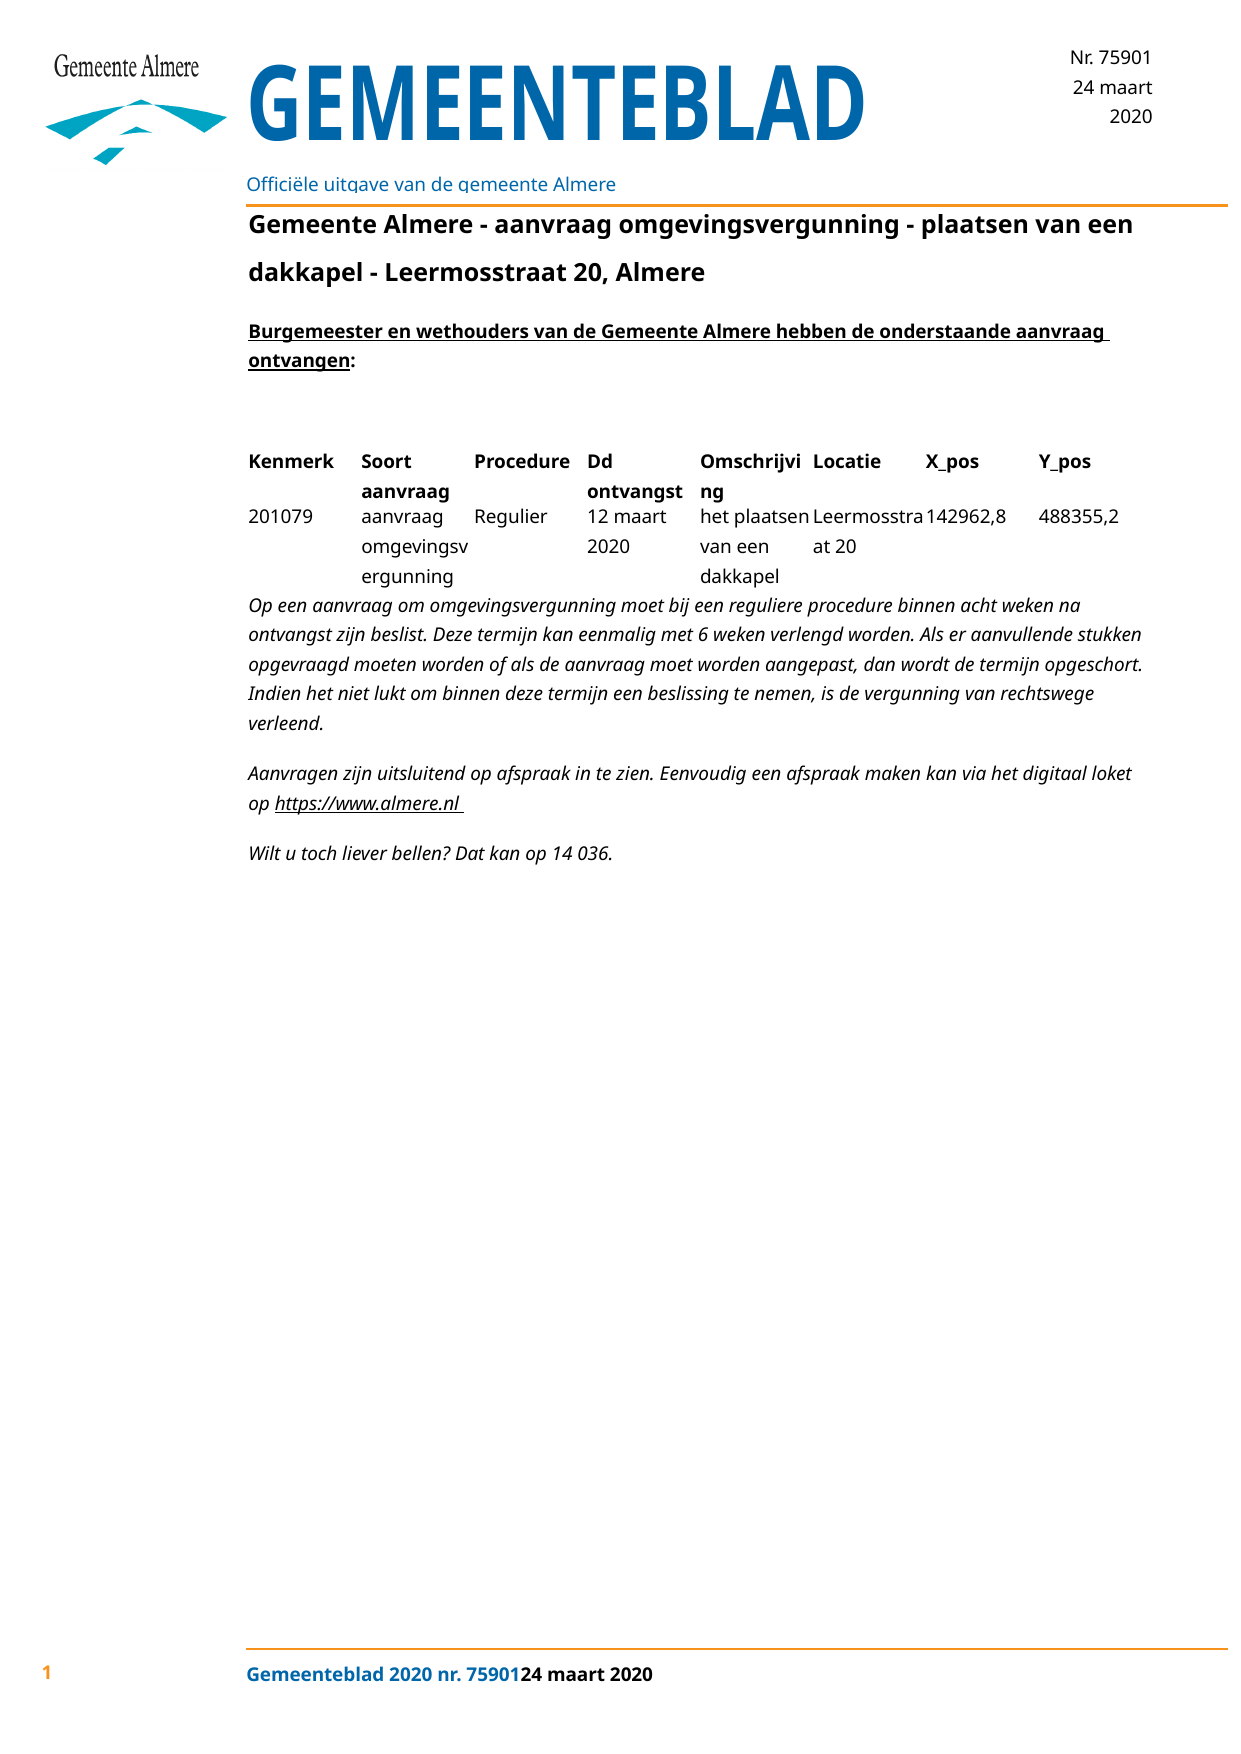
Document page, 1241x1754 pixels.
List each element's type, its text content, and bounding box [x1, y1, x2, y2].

table_header Locatie [813, 449, 926, 504]
table_cell aanvraag omgevingsvergunning [361, 504, 474, 589]
table_header Kenmerk [248, 449, 361, 504]
text Op een aanvraag om omgevingsvergunning moet bij een reguliere procedure binnen acht weken na ontvangst zijn beslist. Deze termijn kan eenmalig met 6 weken verlengd worden. Als er aanvullende stukken opgevraagd moeten worden of als de aanvraag moet worden aangepast, dan wordt de termijn opgeschort. Indien het niet lukt om binnen deze termijn een beslissing te nemen, is de vergunning van rechtswege verleend. [248, 592, 1152, 736]
table_cell Regulier [474, 504, 587, 589]
table_header Soort aanvraag [361, 449, 474, 504]
table_cell Leermosstraat 20 [813, 504, 926, 589]
table_cell 488355,2 [1039, 504, 1152, 589]
text Wilt u toch liever bellen? Dat kan op 14 036. [248, 841, 1152, 866]
table_cell 12 maart 2020 [587, 504, 700, 589]
text Aanvragen zijn uitsluitend op afspraak in te zien. Eenvoudig een afspraak maken kan via het digitaal loket op https://www.almere.nl [248, 761, 1152, 816]
table_header Omschrijving [700, 449, 813, 504]
text Gemeente Almere - aanvraag omgevingsvergunning - plaatsen van een dakkapel - Leermosstraat 20, Almere [248, 207, 1152, 288]
picture [41, 47, 231, 172]
table_cell 201079 [248, 504, 361, 589]
table_cell het plaatsen van een dakkapel [700, 504, 813, 589]
table_header Y_pos [1039, 449, 1152, 504]
table_cell 142962,8 [926, 504, 1038, 589]
table_header Procedure [474, 449, 587, 504]
table_header X_pos [926, 449, 1038, 504]
text Burgemeester en wethouders van de Gemeente Almere hebben de onderstaande aanvraag ontvangen: [248, 318, 1152, 373]
table_header Dd ontvangst [587, 449, 700, 504]
